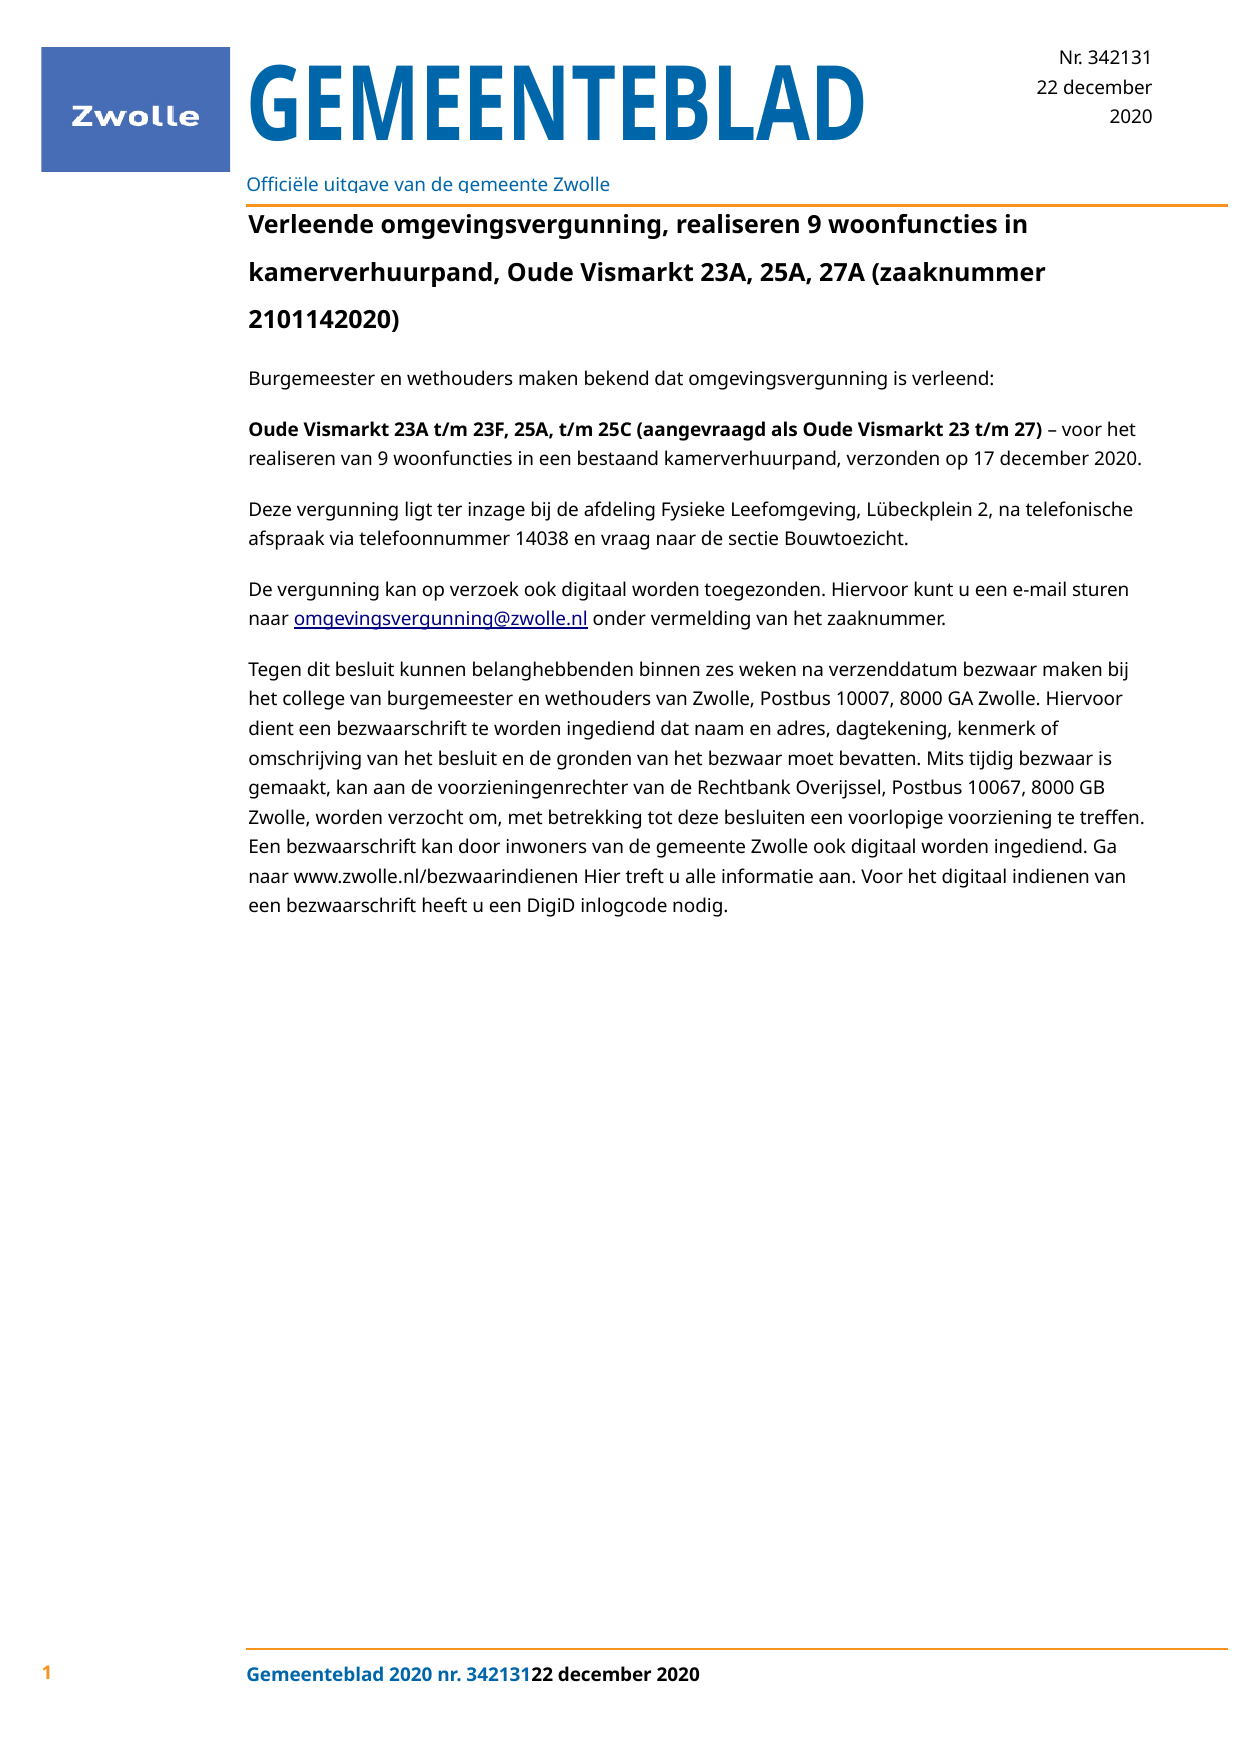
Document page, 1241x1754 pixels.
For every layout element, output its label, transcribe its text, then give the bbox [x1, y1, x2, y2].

text Oude Vismarkt 23A t/m 23F, 25A, t/m 25C (aangevraagd als Oude Vismarkt 23 t/m 27) – voor het realiseren van 9 woonfuncties in een bestaand kamerverhuurpand, verzonden op 17 december 2020. [248, 416, 1152, 471]
text De vergunning kan op verzoek ook digitaal worden toegezonden. Hiervoor kunt u een e-mail sturen naar omgevingsvergunning@zwolle.nl onder vermelding van het zaaknummer. [248, 576, 1152, 631]
text Deze vergunning ligt ter inzage bij de afdeling Fysieke Leefomgeving, Lübeckplein 2, na telefonische afspraak via telefoonnummer 14038 en vraag naar de sectie Bouwtoezicht. [248, 496, 1152, 551]
text Burgemeester en wethouders maken bekend dat omgevingsvergunning is verleend: [248, 366, 1152, 391]
text Tegen dit besluit kunnen belanghebbenden binnen zes weken na verzenddatum bezwaar maken bij het college van burgemeester en wethouders van Zwolle, Postbus 10007, 8000 GA Zwolle. Hiervoor dient een bezwaarschrift te worden ingediend dat naam en adres, dagtekening, kenmerk of omschrijving van het besluit en de gronden van het bezwaar moet bevatten. Mits tijdig bezwaar is gemaakt, kan aan de voorzieningenrechter van de Rechtbank Overijssel, Postbus 10067, 8000 GB Zwolle, worden verzocht om, met betrekking tot deze besluiten een voorlopige voorziening te treffen. Een bezwaarschrift kan door inwoners van de gemeente Zwolle ook digitaal worden ingediend. Ga naar www.zwolle.nl/bezwaarindienen Hier treft u alle informatie aan. Voor het digitaal indienen van een bezwaarschrift heeft u een DigiD inlogcode nodig. [248, 656, 1152, 918]
picture [41, 47, 231, 172]
text Verleende omgevingsvergunning, realiseren 9 woonfuncties in kamerverhuurpand, Oude Vismarkt 23A, 25A, 27A (zaaknummer 2101142020) [248, 207, 1152, 336]
